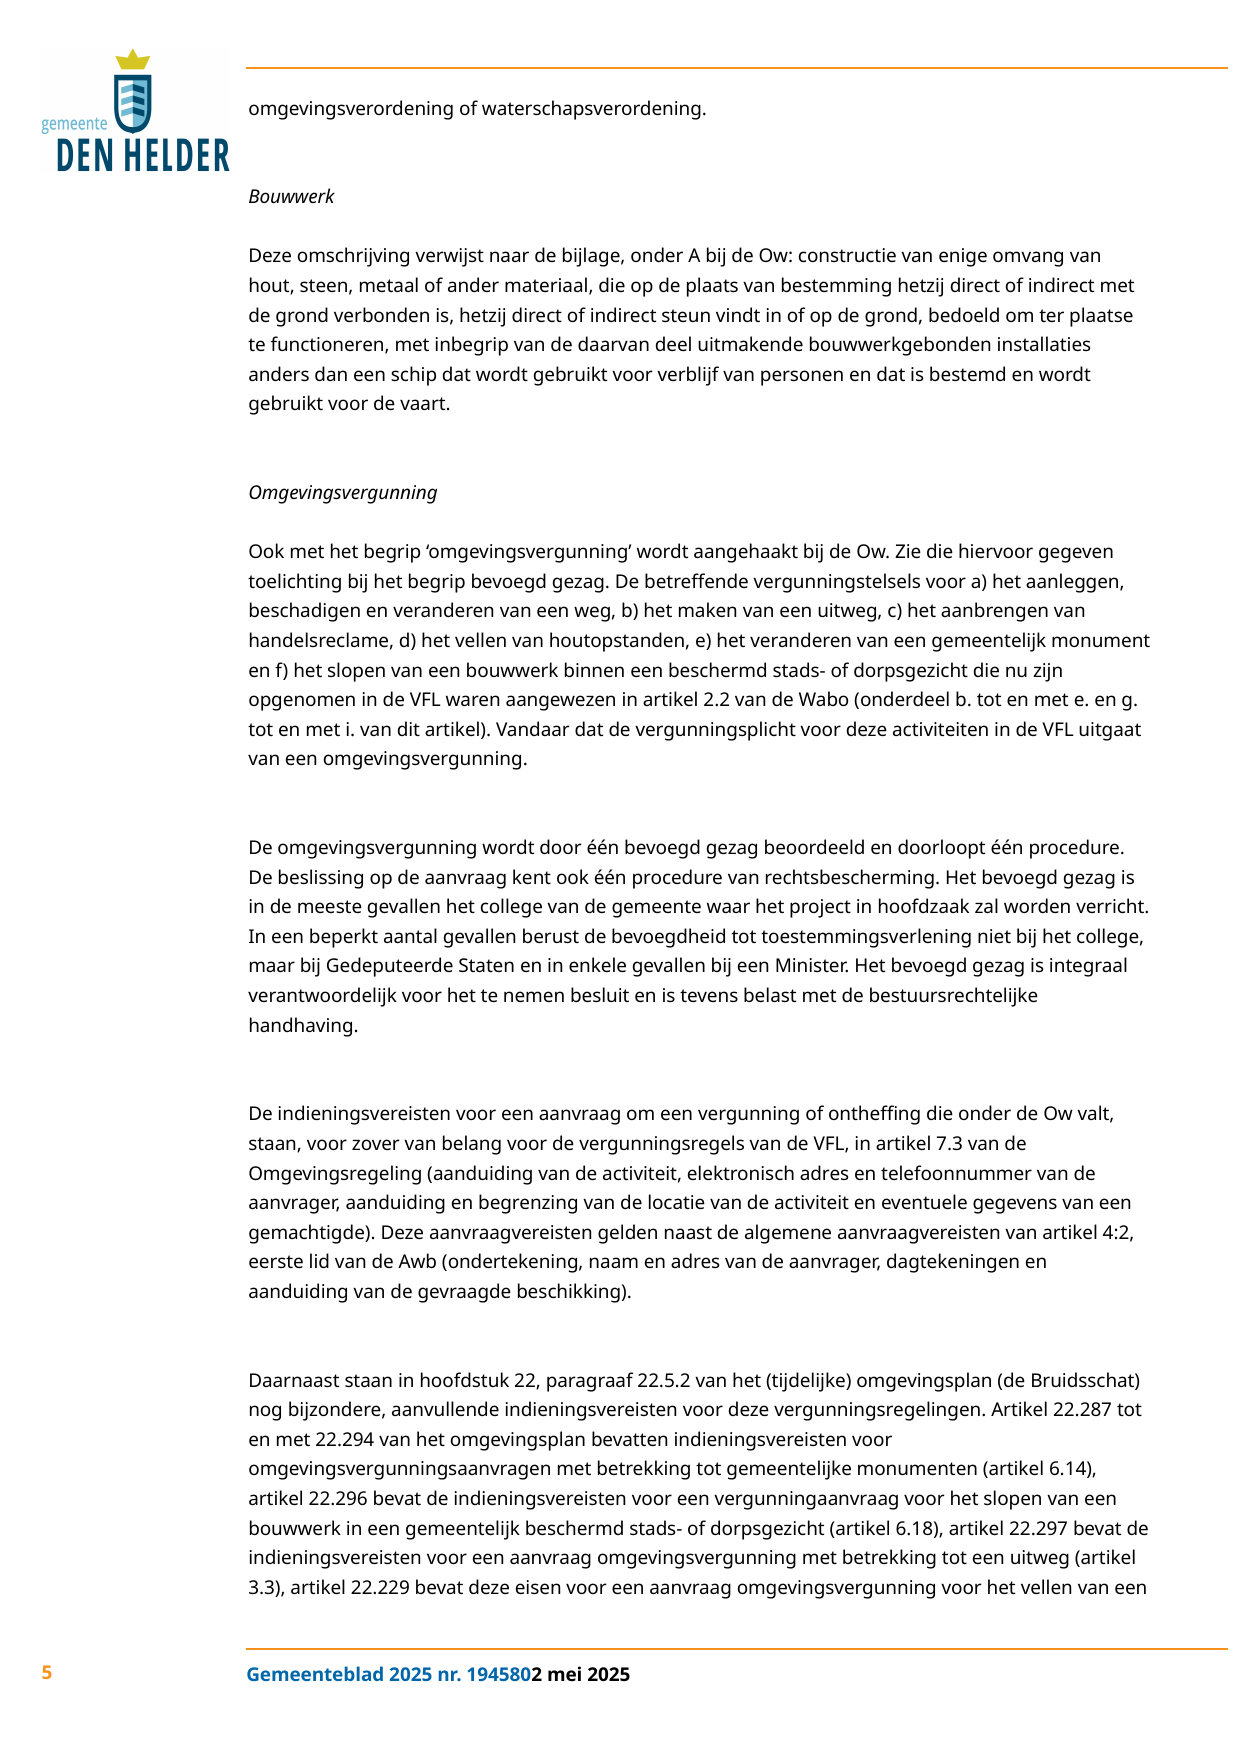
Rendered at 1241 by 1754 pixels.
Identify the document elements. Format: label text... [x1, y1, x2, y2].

picture [182, 144, 187, 165]
text Omgevingsvergunning [248, 479, 1152, 505]
picture [220, 160, 224, 172]
text Ook met het begrip ‘omgevingsvergunning’ wordt aangehaakt bij de Ow. Zie die hiervoor gegeven toelichting bij het begrip bevoegd gezag. De betreffende vergunningstelsels voor a) het aanleggen, beschadigen en veranderen van een weg, b) het maken van een uitweg, c) het aanbrengen van handelsreclame, d) het vellen van houtopstanden, e) het veranderen van een gemeentelijk monument en f) het slopen van een bouwwerk binnen een beschermd stads- of dorpsgezicht die nu zijn opgenomen in de VFL waren aangewezen in artikel 2.2 van de Wabo (onderdeel b. tot en met e. en g. tot en met i. van dit artikel). Vandaar dat de vergunningsplicht voor deze activiteiten in de VFL uitgaat van een omgevingsvergunning. [248, 538, 1152, 771]
text De indieningsvereisten voor een aanvraag om een vergunning of ontheffing die onder de Ow valt, staan, voor zover van belang voor de vergunningsregels van de VFL, in artikel 7.3 van de Omgevingsregeling (aanduiding van de activiteit, elektronisch adres en telefoonnummer van de aanvrager, aanduiding en begrenzing van de locatie van de activiteit en eventuele gegevens van een gemachtigde). Deze aanvraagvereisten gelden naast de algemene aanvraagvereisten van artikel 4:2, eerste lid van de Awb (ondertekening, naam en adres van de aanvrager, dagtekeningen en aanduiding van de gevraagde beschikking). [248, 1101, 1152, 1304]
text Daarnaast staan in hoofdstuk 22, paragraaf 22.5.2 van het (tijdelijke) omgevingsplan (de Bruidsschat) nog bijzondere, aanvullende indieningsvereisten voor deze vergunningsregelingen. Artikel 22.287 tot en met 22.294 van het omgevingsplan bevatten indieningsvereisten voor omgevingsvergunningsaanvragen met betrekking tot gemeentelijke monumenten (artikel 6.14), artikel 22.296 bevat de indieningsvereisten voor een vergunningaanvraag voor het slopen van een bouwwerk in een gemeentelijk beschermd stads- of dorpsgezicht (artikel 6.18), artikel 22.297 bevat de indieningsvereisten voor een aanvraag omgevingsvergunning met betrekking tot een uitweg (artikel 3.3), artikel 22.229 bevat deze eisen voor een aanvraag omgevingsvergunning voor het vellen van een [248, 1367, 1152, 1600]
picture [130, 157, 135, 172]
picture [100, 154, 106, 172]
text De omgevingsvergunning wordt door één bevoegd gezag beoordeeld en doorloopt één procedure. De beslissing op de aanvraag kent ook één procedure van rechtsbescherming. Het bevoegd gezag is in de meeste gevallen het college van de gemeente waar het project in hoofdzaak zal worden verricht. In een beperkt aantal gevallen berust de bevoegdheid tot toestemmingsverlening niet bij het college, maar bij Gedeputeerde Staten en in enkele gevallen bij een Minister. Het bevoegd gezag is integraal verantwoordelijk voor het te nemen besluit en is tevens belast met de bestuursrechtelijke handhaving. [248, 834, 1152, 1038]
text omgevingsverordening of waterschapsverordening. [248, 95, 1152, 121]
text Bouwwerk [248, 183, 1152, 209]
text Deze omschrijving verwijst naar de bijlage, onder A bij de Ow: constructie van enige omvang van hout, steen, metaal of ander materiaal, die op de plaats van bestemming hetzij direct of indirect met de grond verbonden is, hetzij direct of indirect steun vindt in of op de grond, bedoeld om ter plaatse te functioneren, met inbegrip van de daarvan deel uitmakende bouwwerkgebonden installaties anders dan een schip dat wordt gebruikt voor verblijf van personen en dat is bestemd en wordt gebruikt voor de vaart. [248, 243, 1152, 416]
picture [41, 47, 231, 172]
picture [63, 144, 68, 165]
